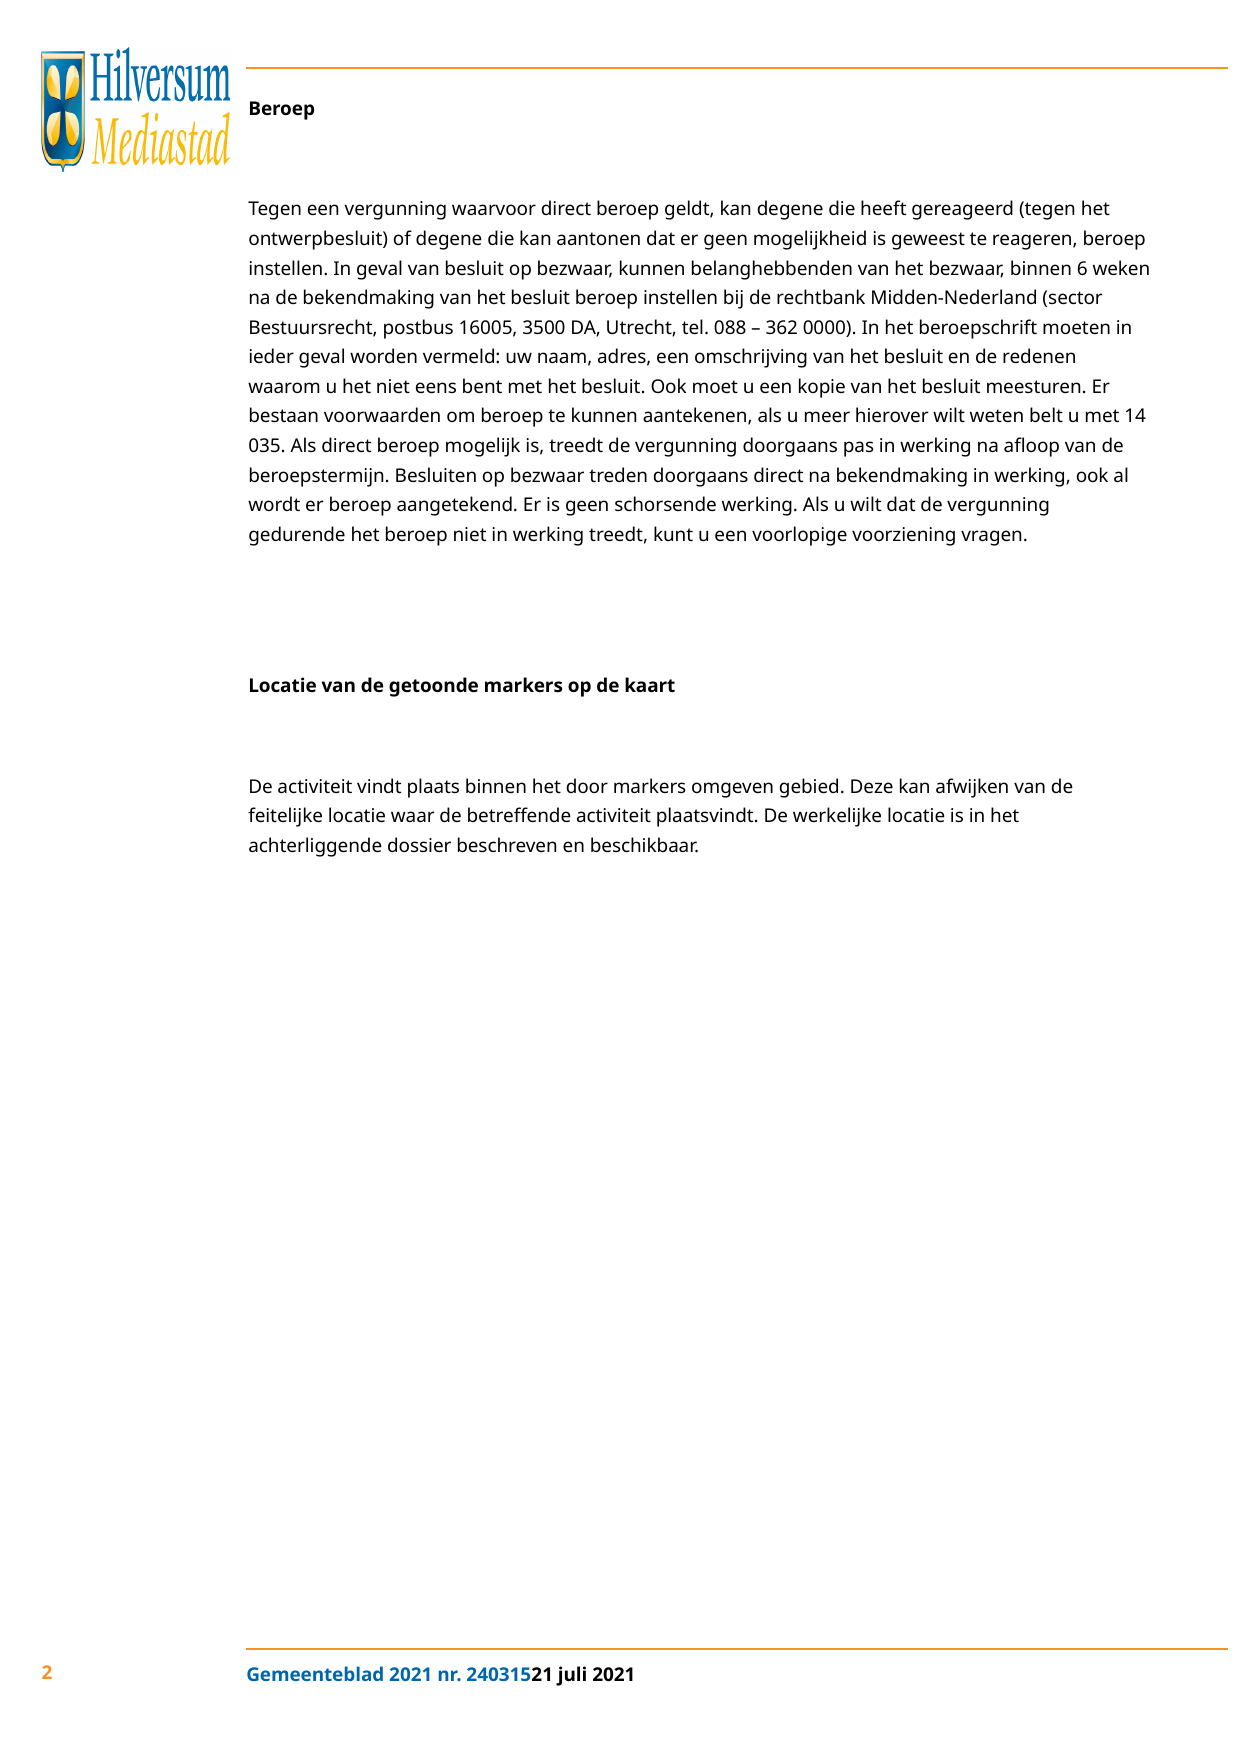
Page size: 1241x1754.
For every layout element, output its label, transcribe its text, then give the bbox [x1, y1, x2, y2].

picture [41, 47, 231, 172]
text Beroep [248, 95, 1152, 121]
text Tegen een vergunning waarvoor direct beroep geldt, kan degene die heeft gereageerd (tegen het ontwerpbesluit) of degene die kan aantonen dat er geen mogelijkheid is geweest te reageren, beroep instellen. In geval van besluit op bezwaar, kunnen belanghebbenden van het bezwaar, binnen 6 weken na de bekendmaking van het besluit beroep instellen bij de rechtbank Midden-Nederland (sector Bestuursrecht, postbus 16005, 3500 DA, Utrecht, tel. 088 – 362 0000). In het beroepschrift moeten in ieder geval worden vermeld: uw naam, adres, een omschrijving van het besluit en de redenen waarom u het niet eens bent met het besluit. Ook moet u een kopie van het besluit meesturen. Er bestaan voorwaarden om beroep te kunnen aantekenen, als u meer hierover wilt weten belt u met 14 035. Als direct beroep mogelijk is, treedt de vergunning doorgaans pas in werking na afloop van de beroepstermijn. Besluiten op bezwaar treden doorgaans direct na bekendmaking in werking, ook al wordt er beroep aangetekend. Er is geen schorsende werking. Als u wilt dat de vergunning gedurende het beroep niet in werking treedt, kunt u een voorlopige voorziening vragen. [248, 196, 1152, 547]
text De activiteit vindt plaats binnen het door markers omgeven gebied. Deze kan afwijken van de feitelijke locatie waar de betreffende activiteit plaatsvindt. De werkelijke locatie is in het achterliggende dossier beschreven en beschikbaar. [248, 773, 1152, 858]
text Locatie van de getoonde markers op de kaart [248, 672, 1152, 698]
